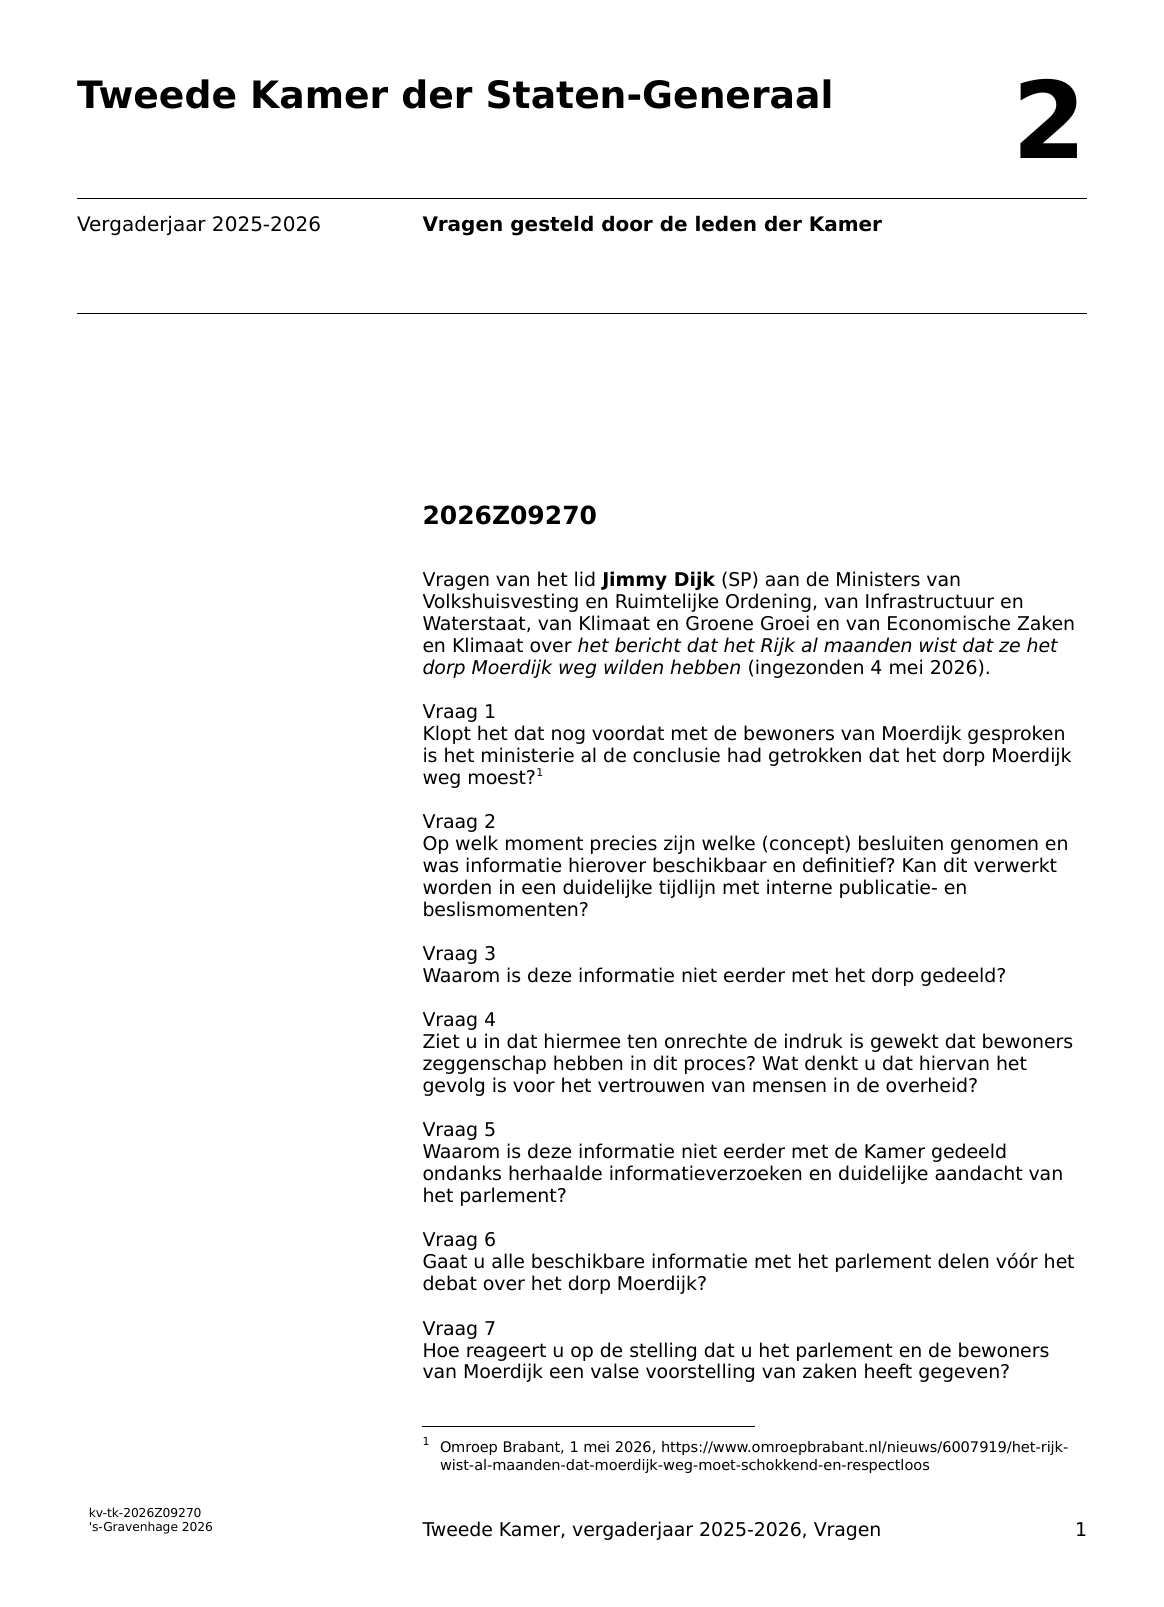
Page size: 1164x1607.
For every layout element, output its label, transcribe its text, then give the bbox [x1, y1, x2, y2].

text Op welk moment precies zijn welke (concept) besluiten genomen en was informatie hierover beschikbaar en definitief? Kan dit verwerkt worden in een duidelijke tijdlijn met interne publicatie- en beslismomenten? [422, 833, 1087, 921]
text Vraag 1 [422, 701, 1087, 723]
table_header Tweede Kamer der Staten-Generaal [77, 59, 886, 198]
text Waarom is deze informatie niet eerder met de Kamer gedeeld ondanks herhaalde informatieverzoeken en duidelijke aandacht van het parlement? [422, 1141, 1087, 1207]
text Vraag 4 [422, 1009, 1087, 1031]
text Ziet u in dat hiermee ten onrechte de indruk is gewekt dat bewoners zeggenschap hebben in dit proces? Wat denkt u dat hiervan het gevolg is voor het vertrouwen van mensen in de overheid? [422, 1031, 1087, 1097]
text Vraag 5 [422, 1119, 1087, 1141]
text Vraag 7 [422, 1317, 1087, 1339]
text Klopt het dat nog voordat met de bewoners van Moerdijk gesproken is het ministerie al de conclusie had getrokken dat het dorp Moerdijk weg moest? [422, 723, 1087, 789]
text Gaat u alle beschikbare informatie met het parlement delen vóór het debat over het dorp Moerdijk? [422, 1251, 1087, 1295]
text 's-Gravenhage 2026 [88, 1520, 323, 1534]
table_cell Vergaderjaar 2025-2026 [77, 199, 422, 313]
text kv-tk-2026Z09270 [88, 1506, 323, 1520]
text Vragen van het lid Jimmy Dijk (SP) aan de Ministers van Volkshuisvesting en Ruimtelijke Ordening, van Infrastructuur en Waterstaat, van Klimaat en Groene Groei en van Economische Zaken en Klimaat over het bericht dat het Rijk al maanden wist dat ze het dorp Moerdijk weg wilden hebben (ingezonden 4 mei 2026). [422, 569, 1087, 679]
text Hoe reageert u op de stelling dat u het parlement en de bewoners van Moerdijk een valse voorstelling van zaken heeft gegeven? [422, 1339, 1087, 1383]
text 2026Z09270 [422, 501, 1087, 531]
table_cell Vragen gesteld door de leden der Kamer [422, 199, 1087, 313]
text Vraag 6 [422, 1229, 1087, 1251]
text Omroep Brabant, 1 mei 2026, https://www.omroepbrabant.nl/nieuws/6007919/het-rijk-wist-al-maanden-dat-moerdijk-weg-moet-schokkend-en-respectloos [422, 1435, 1087, 1474]
text Vraag 3 [422, 943, 1087, 965]
text Vraag 2 [422, 811, 1087, 833]
table_header 2 [886, 59, 1087, 198]
text Waarom is deze informatie niet eerder met het dorp gedeeld? [422, 965, 1087, 987]
